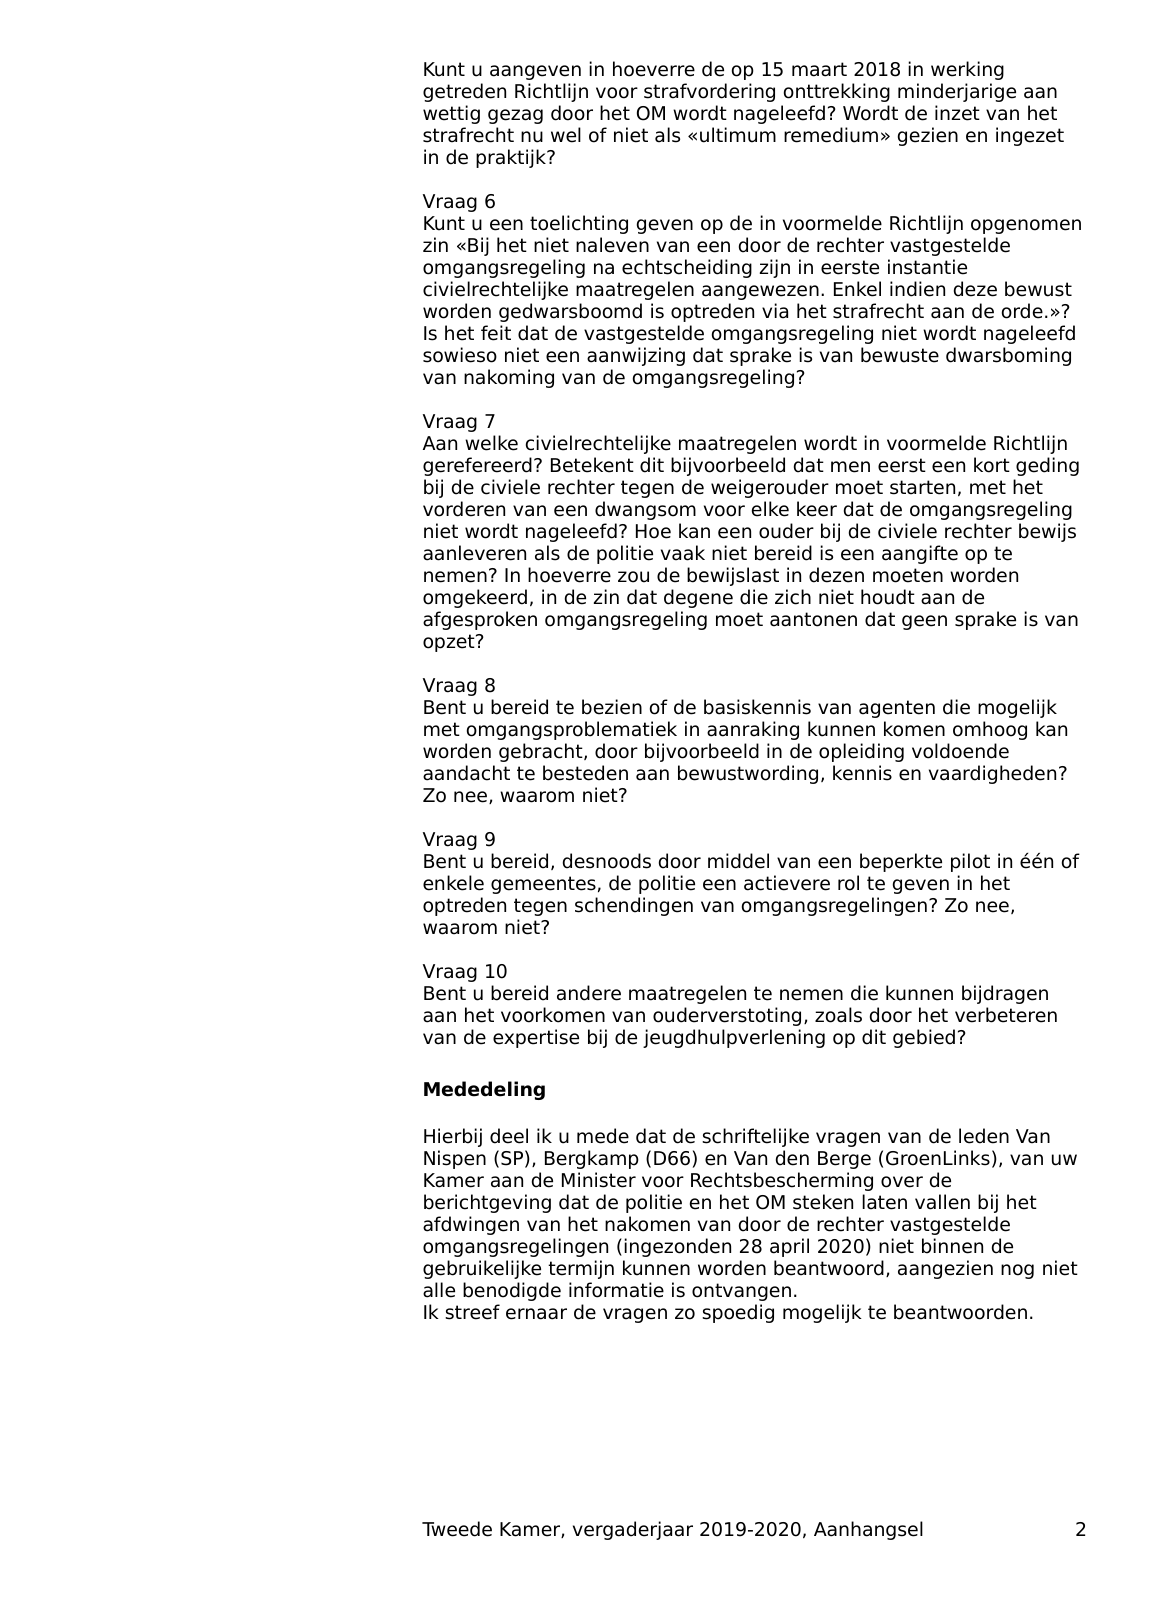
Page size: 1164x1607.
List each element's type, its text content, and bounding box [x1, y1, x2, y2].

text Kunt u een toelichting geven op de in voormelde Richtlijn opgenomen zin «Bij het niet naleven van een door de rechter vastgestelde omgangsregeling na echtscheiding zijn in eerste instantie civielrechtelijke maatregelen aangewezen. Enkel indien deze bewust worden gedwarsboomd is optreden via het strafrecht aan de orde.»? Is het feit dat de vastgestelde omgangsregeling niet wordt nageleefd sowieso niet een aanwijzing dat sprake is van bewuste dwarsboming van nakoming van de omgangsregeling? [422, 213, 1087, 389]
text Kunt u aangeven in hoeverre de op 15 maart 2018 in werking getreden Richtlijn voor strafvordering onttrekking minderjarige aan wettig gezag door het OM wordt nageleefd? Wordt de inzet van het strafrecht nu wel of niet als «ultimum remedium» gezien en ingezet in de praktijk? [422, 59, 1087, 169]
text Vraag 6 [422, 191, 1087, 213]
text Vraag 9 [422, 829, 1087, 851]
text Vraag 10 [422, 961, 1087, 983]
text Ik streef ernaar de vragen zo spoedig mogelijk te beantwoorden. [422, 1302, 1087, 1324]
text Aan welke civielrechtelijke maatregelen wordt in voormelde Richtlijn gerefereerd? Betekent dit bijvoorbeeld dat men eerst een kort geding bij de civiele rechter tegen de weigerouder moet starten, met het vorderen van een dwangsom voor elke keer dat de omgangsregeling niet wordt nageleefd? Hoe kan een ouder bij de civiele rechter bewijs aanleveren als de politie vaak niet bereid is een aangifte op te nemen? In hoeverre zou de bewijslast in dezen moeten worden omgekeerd, in de zin dat degene die zich niet houdt aan de afgesproken omgangsregeling moet aantonen dat geen sprake is van opzet? [422, 433, 1087, 653]
text Vraag 7 [422, 411, 1087, 433]
text Vraag 8 [422, 675, 1087, 697]
text Bent u bereid andere maatregelen te nemen die kunnen bijdragen aan het voorkomen van ouderverstoting, zoals door het verbeteren van de expertise bij de jeugdhulpverlening op dit gebied? [422, 983, 1087, 1049]
text Bent u bereid, desnoods door middel van een beperkte pilot in één of enkele gemeentes, de politie een actievere rol te geven in het optreden tegen schendingen van omgangsregelingen? Zo nee, waarom niet? [422, 851, 1087, 939]
subtitle Mededeling [422, 1079, 1087, 1101]
text Bent u bereid te bezien of de basiskennis van agenten die mogelijk met omgangsproblematiek in aanraking kunnen komen omhoog kan worden gebracht, door bijvoorbeeld in de opleiding voldoende aandacht te besteden aan bewustwording, kennis en vaardigheden? Zo nee, waarom niet? [422, 697, 1087, 807]
text Hierbij deel ik u mede dat de schriftelijke vragen van de leden Van Nispen (SP), Bergkamp (D66) en Van den Berge (GroenLinks), van uw Kamer aan de Minister voor Rechtsbescherming over de berichtgeving dat de politie en het OM steken laten vallen bij het afdwingen van het nakomen van door de rechter vastgestelde omgangsregelingen (ingezonden 28 april 2020) niet binnen de gebruikelijke termijn kunnen worden beantwoord, aangezien nog niet alle benodigde informatie is ontvangen. [422, 1126, 1087, 1302]
